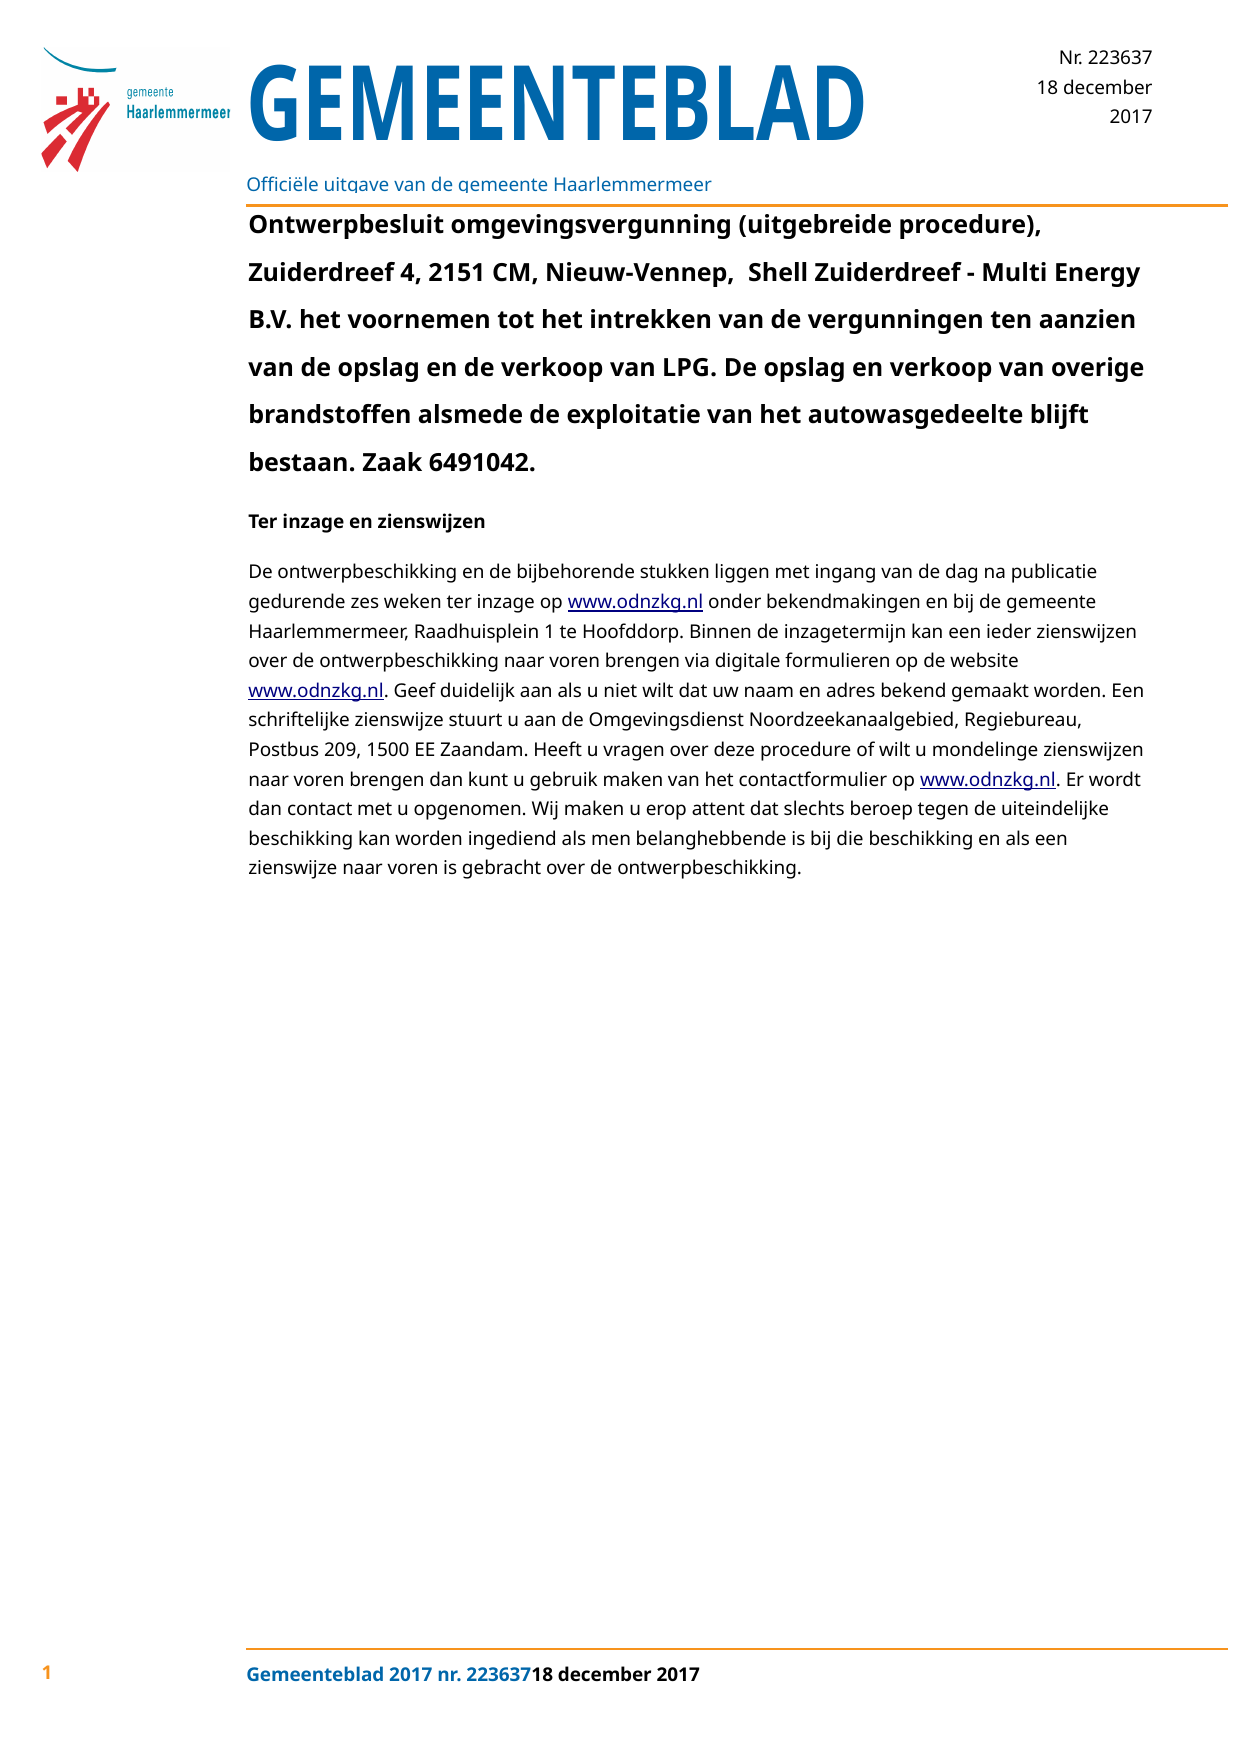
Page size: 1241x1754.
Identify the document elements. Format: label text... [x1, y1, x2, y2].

text Ontwerpbesluit omgevingsvergunning (uitgebreide procedure), Zuiderdreef 4, 2151 CM, Nieuw-Vennep, Shell Zuiderdreef - Multi Energy B.V. het voornemen tot het intrekken van de vergunningen ten aanzien van de opslag en de verkoop van LPG. De opslag en verkoop van overige brandstoffen alsmede de exploitatie van het autowasgedeelte blijft bestaan. Zaak 6491042. [248, 207, 1152, 479]
text De ontwerpbeschikking en de bijbehorende stukken liggen met ingang van de dag na publicatie gedurende zes weken ter inzage op www.odnzkg.nl onder bekendmakingen en bij de gemeente Haarlemmermeer, Raadhuisplein 1 te Hoofddorp. Binnen de inzagetermijn kan een ieder zienswijzen over de ontwerpbeschikking naar voren brengen via digitale formulieren op de website www.odnzkg.nl. Geef duidelijk aan als u niet wilt dat uw naam en adres bekend gemaakt worden. Een schriftelijke zienswijze stuurt u aan de Omgevingsdienst Noordzeekanaalgebied, Regiebureau, Postbus 209, 1500 EE Zaandam. Heeft u vragen over deze procedure of wilt u mondelinge zienswijzen naar voren brengen dan kunt u gebruik maken van het contactformulier op www.odnzkg.nl. Er wordt dan contact met u opgenomen. Wij maken u erop attent dat slechts beroep tegen de uiteindelijke beschikking kan worden ingediend als men belanghebbende is bij die beschikking en als een zienswijze naar voren is gebracht over de ontwerpbeschikking. [248, 559, 1152, 880]
text Ter inzage en zienswijzen [248, 508, 1152, 534]
picture [41, 47, 231, 172]
